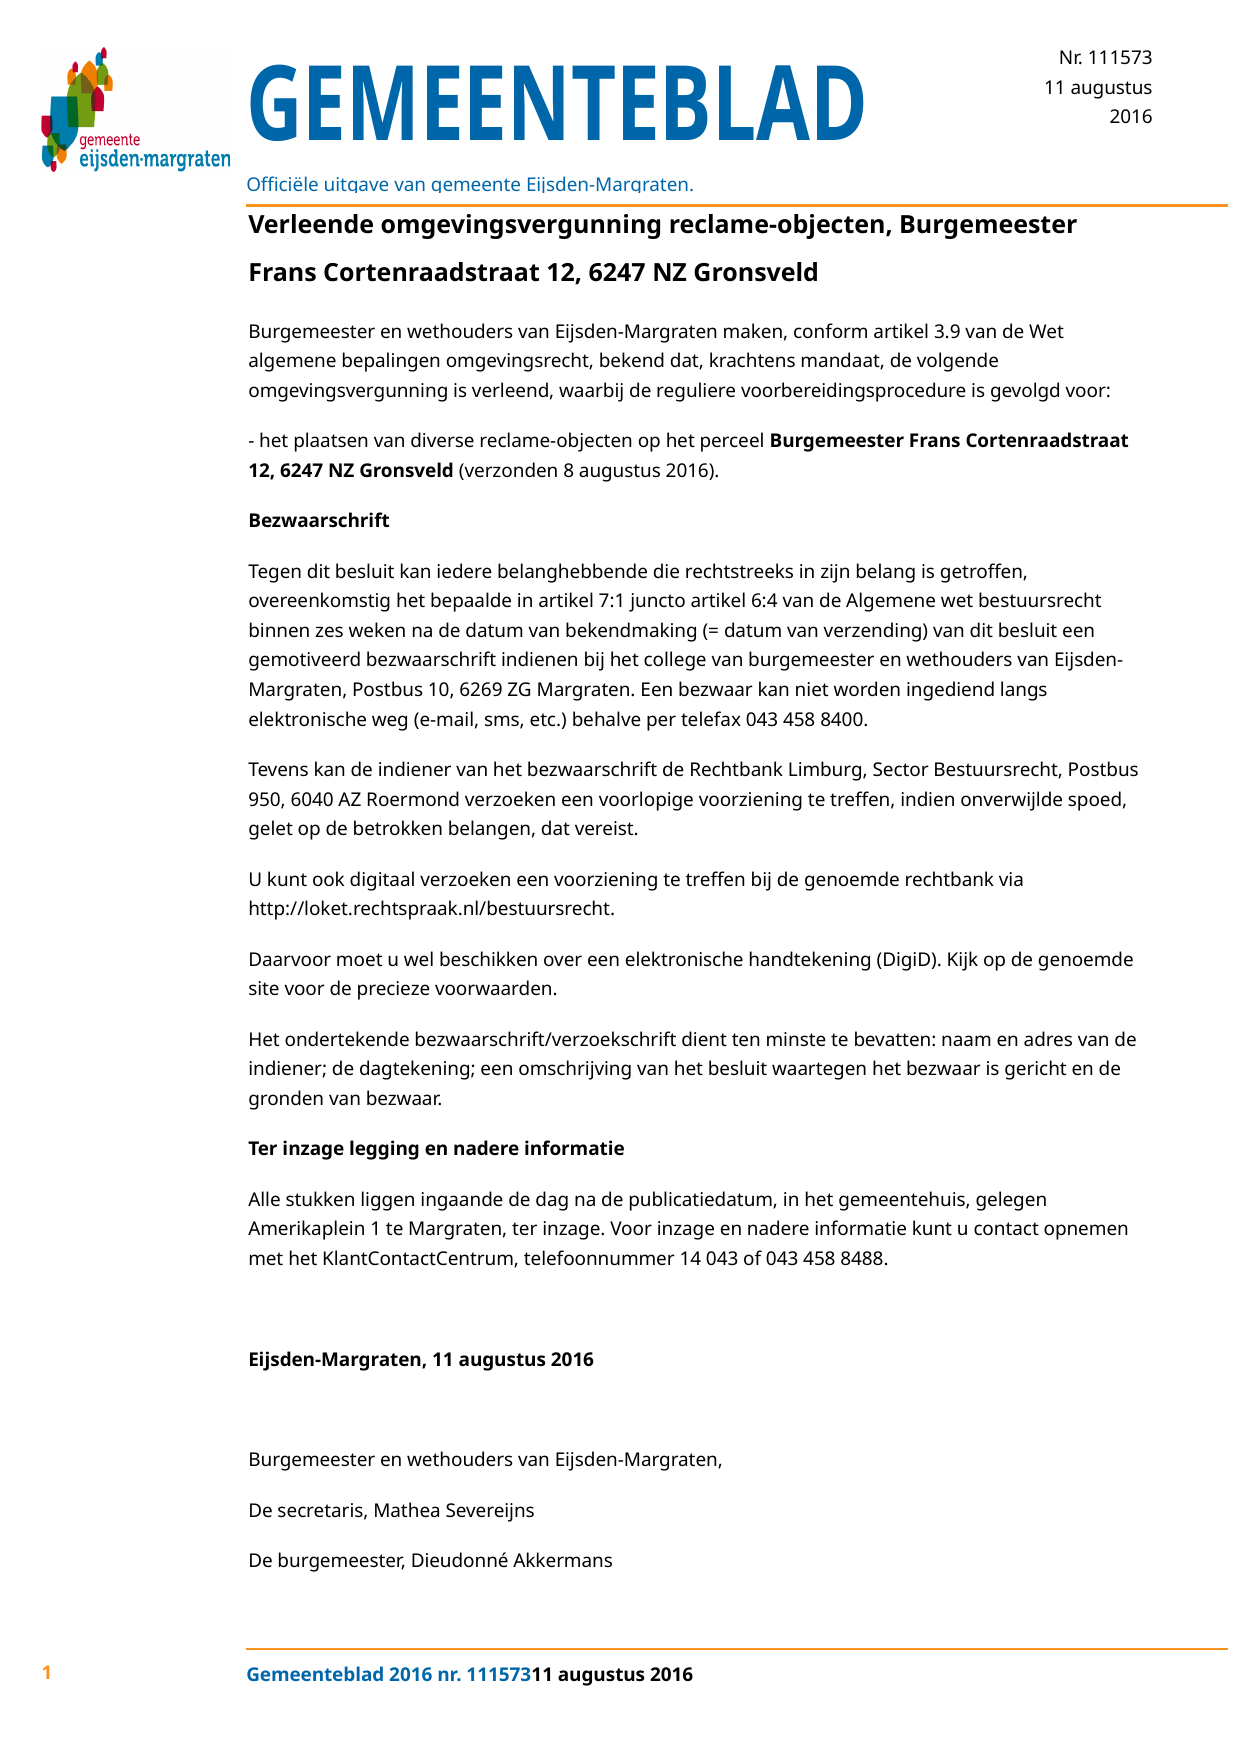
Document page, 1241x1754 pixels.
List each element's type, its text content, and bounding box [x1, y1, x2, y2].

text Tegen dit besluit kan iedere belanghebbende die rechtstreeks in zijn belang is getroffen, overeenkomstig het bepaalde in artikel 7:1 juncto artikel 6:4 van de Algemene wet bestuursrecht binnen zes weken na de datum van bekendmaking (= datum van verzending) van dit besluit een gemotiveerd bezwaarschrift indienen bij het college van burgemeester en wethouders van Eijsden-Margraten, Postbus 10, 6269 ZG Margraten. Een bezwaar kan niet worden ingediend langs elektronische weg (e-mail, sms, etc.) behalve per telefax 043 458 8400. [248, 558, 1152, 732]
text Ter inzage legging en nadere informatie [248, 1135, 1152, 1161]
text Alle stukken liggen ingaande de dag na de publicatiedatum, in het gemeentehuis, gelegen Amerikaplein 1 te Margraten, ter inzage. Voor inzage en nadere informatie kunt u contact opnemen met het KlantContactCentrum, telefoonnummer 14 043 of 043 458 8488. [248, 1186, 1152, 1271]
text De burgemeester, Dieudonné Akkermans [248, 1547, 1152, 1573]
text Bezwaarschrift [248, 507, 1152, 533]
text De secretaris, Mathea Severeijns [248, 1497, 1152, 1523]
text U kunt ook digitaal verzoeken een voorziening te treffen bij de genoemde rechtbank via http://loket.rechtspraak.nl/bestuursrecht. [248, 866, 1152, 921]
text Tevens kan de indiener van het bezwaarschrift de Rechtbank Limburg, Sector Bestuursrecht, Postbus 950, 6040 AZ Roermond verzoeken een voorlopige voorziening te treffen, indien onverwijlde spoed, gelet op de betrokken belangen, dat vereist. [248, 756, 1152, 841]
text Burgemeester en wethouders van Eijsden-Margraten, [248, 1447, 1152, 1472]
text Burgemeester en wethouders van Eijsden-Margraten maken, conform artikel 3.9 van de Wet algemene bepalingen omgevingsrecht, bekend dat, krachtens mandaat, de volgende omgevingsvergunning is verleend, waarbij de reguliere voorbereidingsprocedure is gevolgd voor: [248, 318, 1152, 403]
text - het plaatsen van diverse reclame-objecten op het perceel Burgemeester Frans Cortenraadstraat 12, 6247 NZ Gronsveld (verzonden 8 augustus 2016). [248, 427, 1152, 483]
picture [41, 47, 231, 172]
text Verleende omgevingsvergunning reclame-objecten, Burgemeester Frans Cortenraadstraat 12, 6247 NZ Gronsveld [248, 207, 1152, 288]
text Het ondertekende bezwaarschrift/verzoekschrift dient ten minste te bevatten: naam en adres van de indiener; de dagtekening; een omschrijving van het besluit waartegen het bezwaar is gericht en de gronden van bezwaar. [248, 1026, 1152, 1111]
text Eijsden-Margraten, 11 augustus 2016 [248, 1346, 1152, 1372]
text Daarvoor moet u wel beschikken over een elektronische handtekening (DigiD). Kijk op de genoemde site voor de precieze voorwaarden. [248, 946, 1152, 1001]
